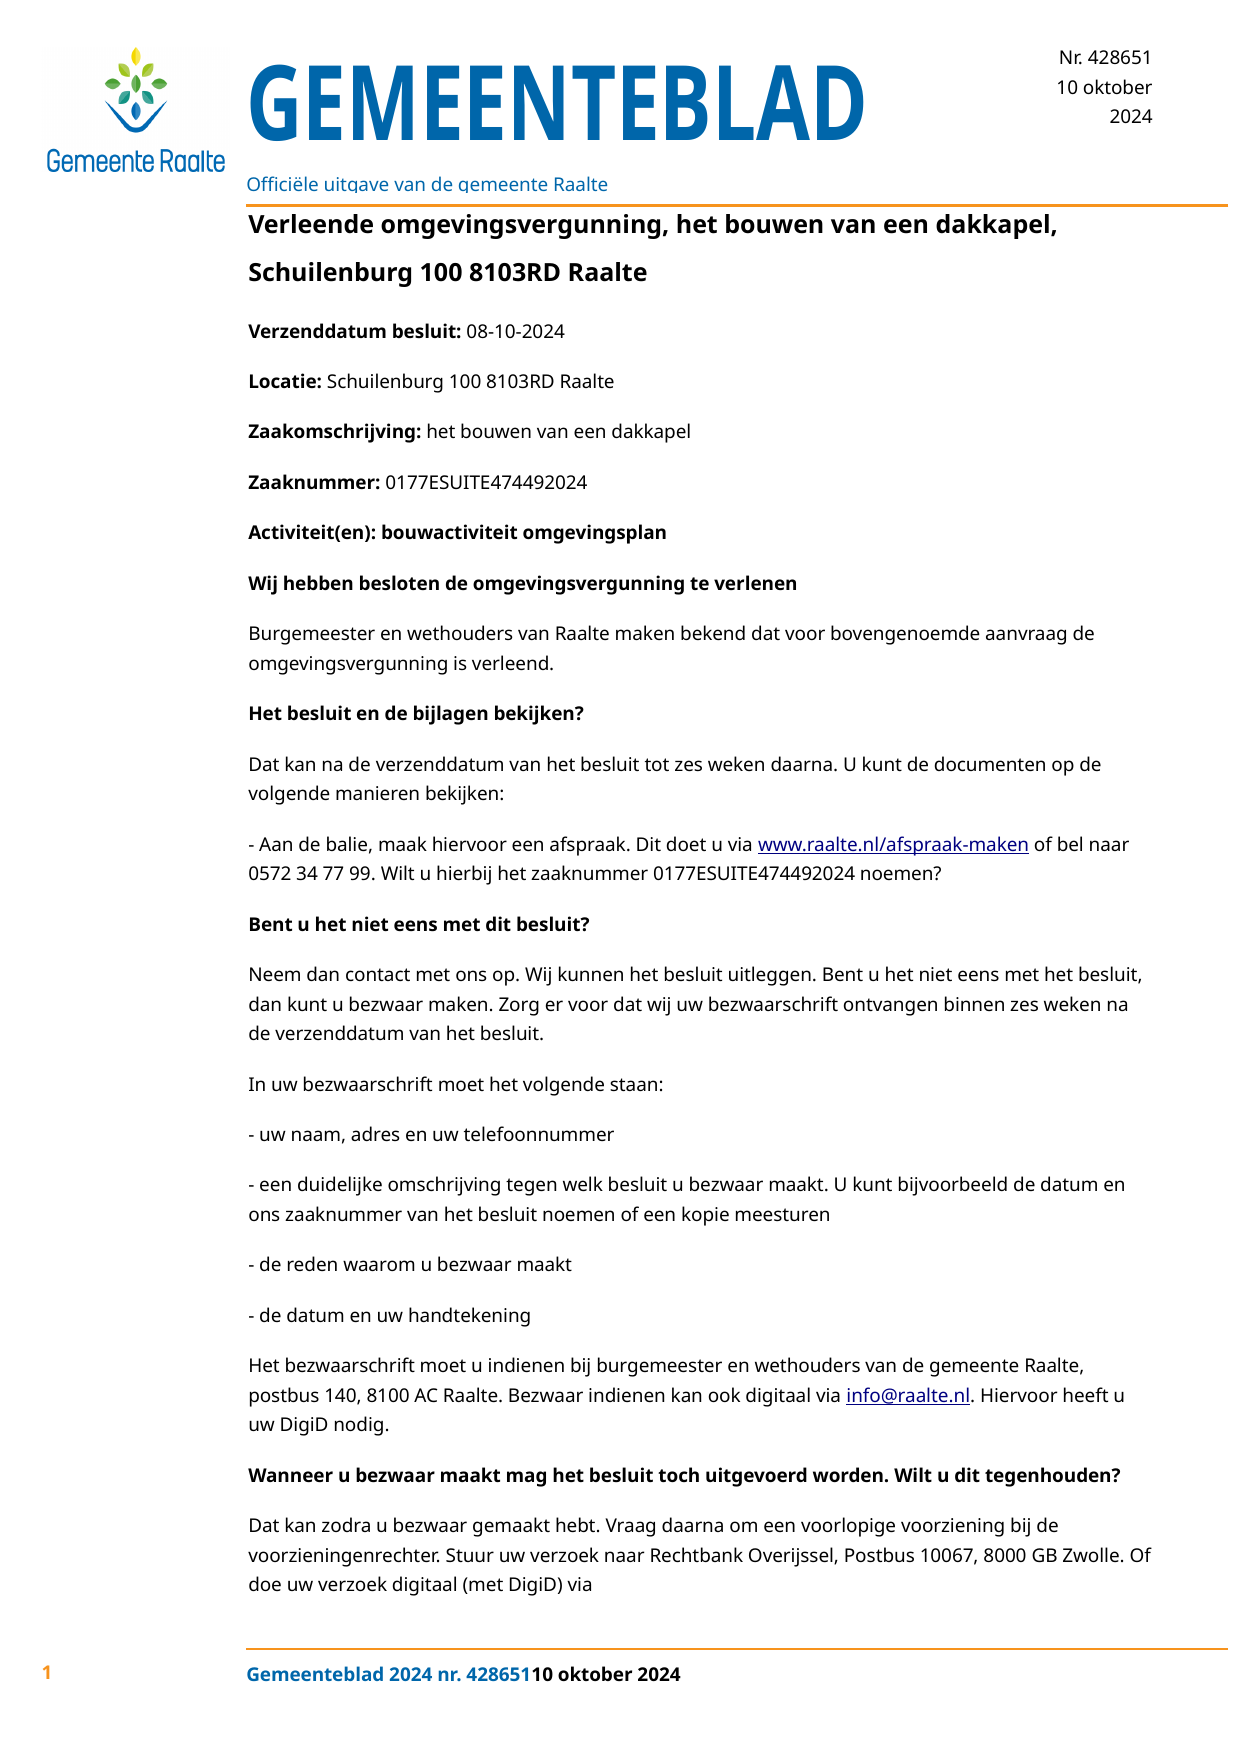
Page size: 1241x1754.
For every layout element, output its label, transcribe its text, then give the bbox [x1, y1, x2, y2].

text - Aan de balie, maak hiervoor een afspraak. Dit doet u via www.raalte.nl/afspraak-maken of bel naar 0572 34 77 99. Wilt u hierbij het zaaknummer 0177ESUITE474492024 noemen? [248, 831, 1152, 886]
text Bent u het niet eens met dit besluit? [248, 911, 1152, 937]
text - uw naam, adres en uw telefoonnummer [248, 1121, 1152, 1147]
text - de datum en uw handtekening [248, 1302, 1152, 1328]
text Activiteit(en): bouwactiviteit omgevingsplan [248, 519, 1152, 545]
text In uw bezwaarschrift moet het volgende staan: [248, 1071, 1152, 1097]
text Verzenddatum besluit: 08-10-2024 [248, 318, 1152, 344]
text Het besluit en de bijlagen bekijken? [248, 700, 1152, 726]
text Locatie: Schuilenburg 100 8103RD Raalte [248, 368, 1152, 394]
text Dat kan na de verzenddatum van het besluit tot zes weken daarna. U kunt de documenten op de volgende manieren bekijken: [248, 751, 1152, 806]
text Neem dan contact met ons op. Wij kunnen het besluit uitleggen. Bent u het niet eens met het besluit, dan kunt u bezwaar maken. Zorg er voor dat wij uw bezwaarschrift ontvangen binnen zes weken na de verzenddatum van het besluit. [248, 961, 1152, 1046]
text - de reden waarom u bezwaar maakt [248, 1252, 1152, 1277]
text Wanneer u bezwaar maakt mag het besluit toch uitgevoerd worden. Wilt u dit tegenhouden? [248, 1462, 1152, 1488]
text Het bezwaarschrift moet u indienen bij burgemeester en wethouders van de gemeente Raalte, postbus 140, 8100 AC Raalte. Bezwaar indienen kan ook digitaal via info@raalte.nl. Hiervoor heeft u uw DigiD nodig. [248, 1352, 1152, 1437]
text Wij hebben besloten de omgevingsvergunning te verlenen [248, 570, 1152, 596]
text - een duidelijke omschrijving tegen welk besluit u bezwaar maakt. U kunt bijvoorbeeld de datum en ons zaaknummer van het besluit noemen of een kopie meesturen [248, 1172, 1152, 1227]
text Dat kan zodra u bezwaar gemaakt hebt. Vraag daarna om een voorlopige voorziening bij de voorzieningenrechter. Stuur uw verzoek naar Rechtbank Overijssel, Postbus 10067, 8000 GB Zwolle. Of doe uw verzoek digitaal (met DigiD) via [248, 1512, 1152, 1597]
text Zaaknummer: 0177ESUITE474492024 [248, 469, 1152, 495]
text Zaakomschrijving: het bouwen van een dakkapel [248, 419, 1152, 444]
text Burgemeester en wethouders van Raalte maken bekend dat voor bovengenoemde aanvraag de omgevingsvergunning is verleend. [248, 620, 1152, 676]
text Verleende omgevingsvergunning, het bouwen van een dakkapel, Schuilenburg 100 8103RD Raalte [248, 207, 1152, 288]
picture [41, 47, 231, 172]
